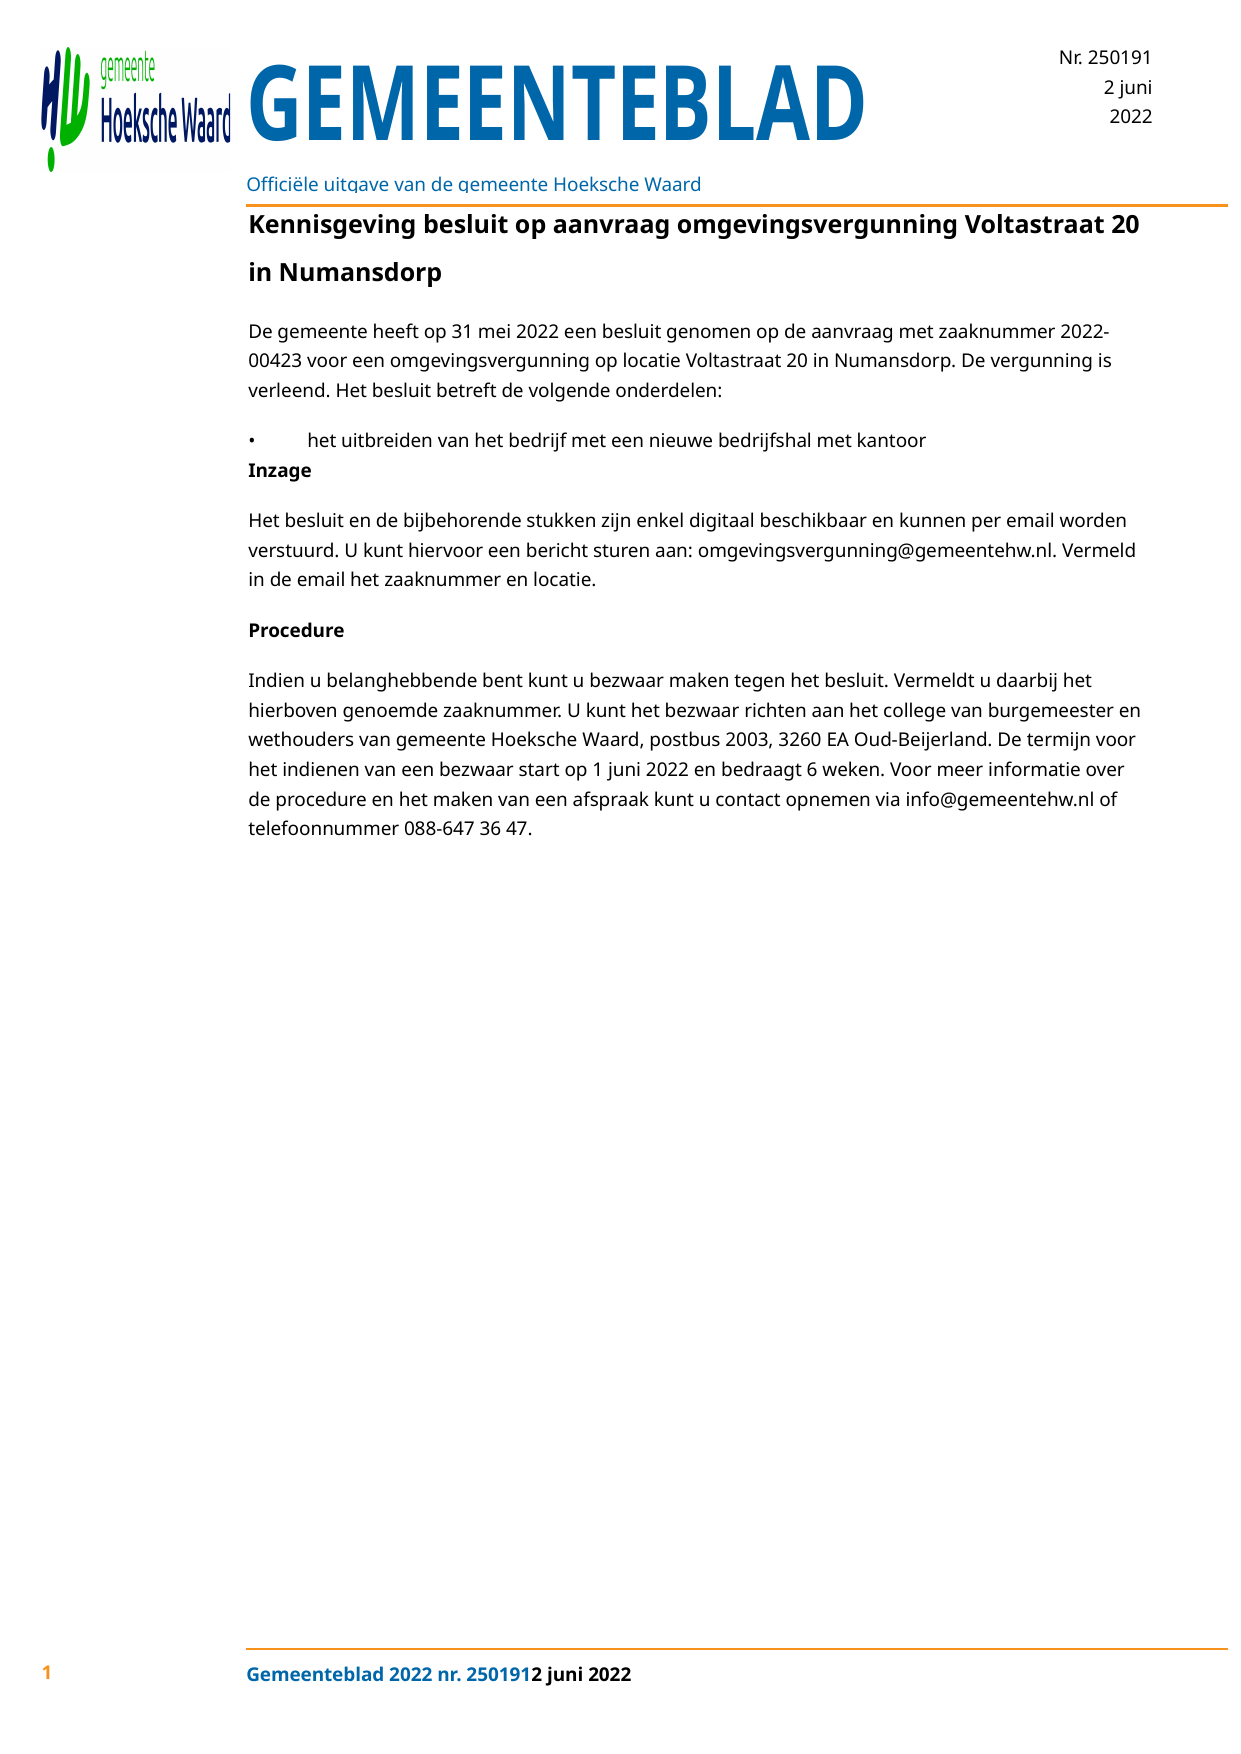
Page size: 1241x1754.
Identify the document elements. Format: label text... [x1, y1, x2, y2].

text Inzage [248, 457, 1152, 483]
text De gemeente heeft op 31 mei 2022 een besluit genomen op de aanvraag met zaaknummer 2022-00423 voor een omgevingsvergunning op locatie Voltastraat 20 in Numansdorp. De vergunning is verleend. Het besluit betreft de volgende onderdelen: [248, 318, 1152, 403]
text Het besluit en de bijbehorende stukken zijn enkel digitaal beschikbaar en kunnen per email worden verstuurd. U kunt hiervoor een bericht sturen aan: omgevingsvergunning@gemeentehw.nl. Vermeld in de email het zaaknummer en locatie. [248, 507, 1152, 592]
text Indien u belanghebbende bent kunt u bezwaar maken tegen het besluit. Vermeldt u daarbij het hierboven genoemde zaaknummer. U kunt het bezwaar richten aan het college van burgemeester en wethouders van gemeente Hoeksche Waard, postbus 2003, 3260 EA Oud-Beijerland. De termijn voor het indienen van een bezwaar start op 1 juni 2022 en bedraagt 6 weken. Voor meer informatie over de procedure en het maken van een afspraak kunt u contact opnemen via info@gemeentehw.nl of telefoonnummer 088-647 36 47. [248, 667, 1152, 841]
list het uitbreiden van het bedrijf met een nieuwe bedrijfshal met kantoor [248, 427, 1152, 453]
picture [41, 47, 231, 172]
text Kennisgeving besluit op aanvraag omgevingsvergunning Voltastraat 20 in Numansdorp [248, 207, 1152, 288]
text Procedure [248, 617, 1152, 643]
